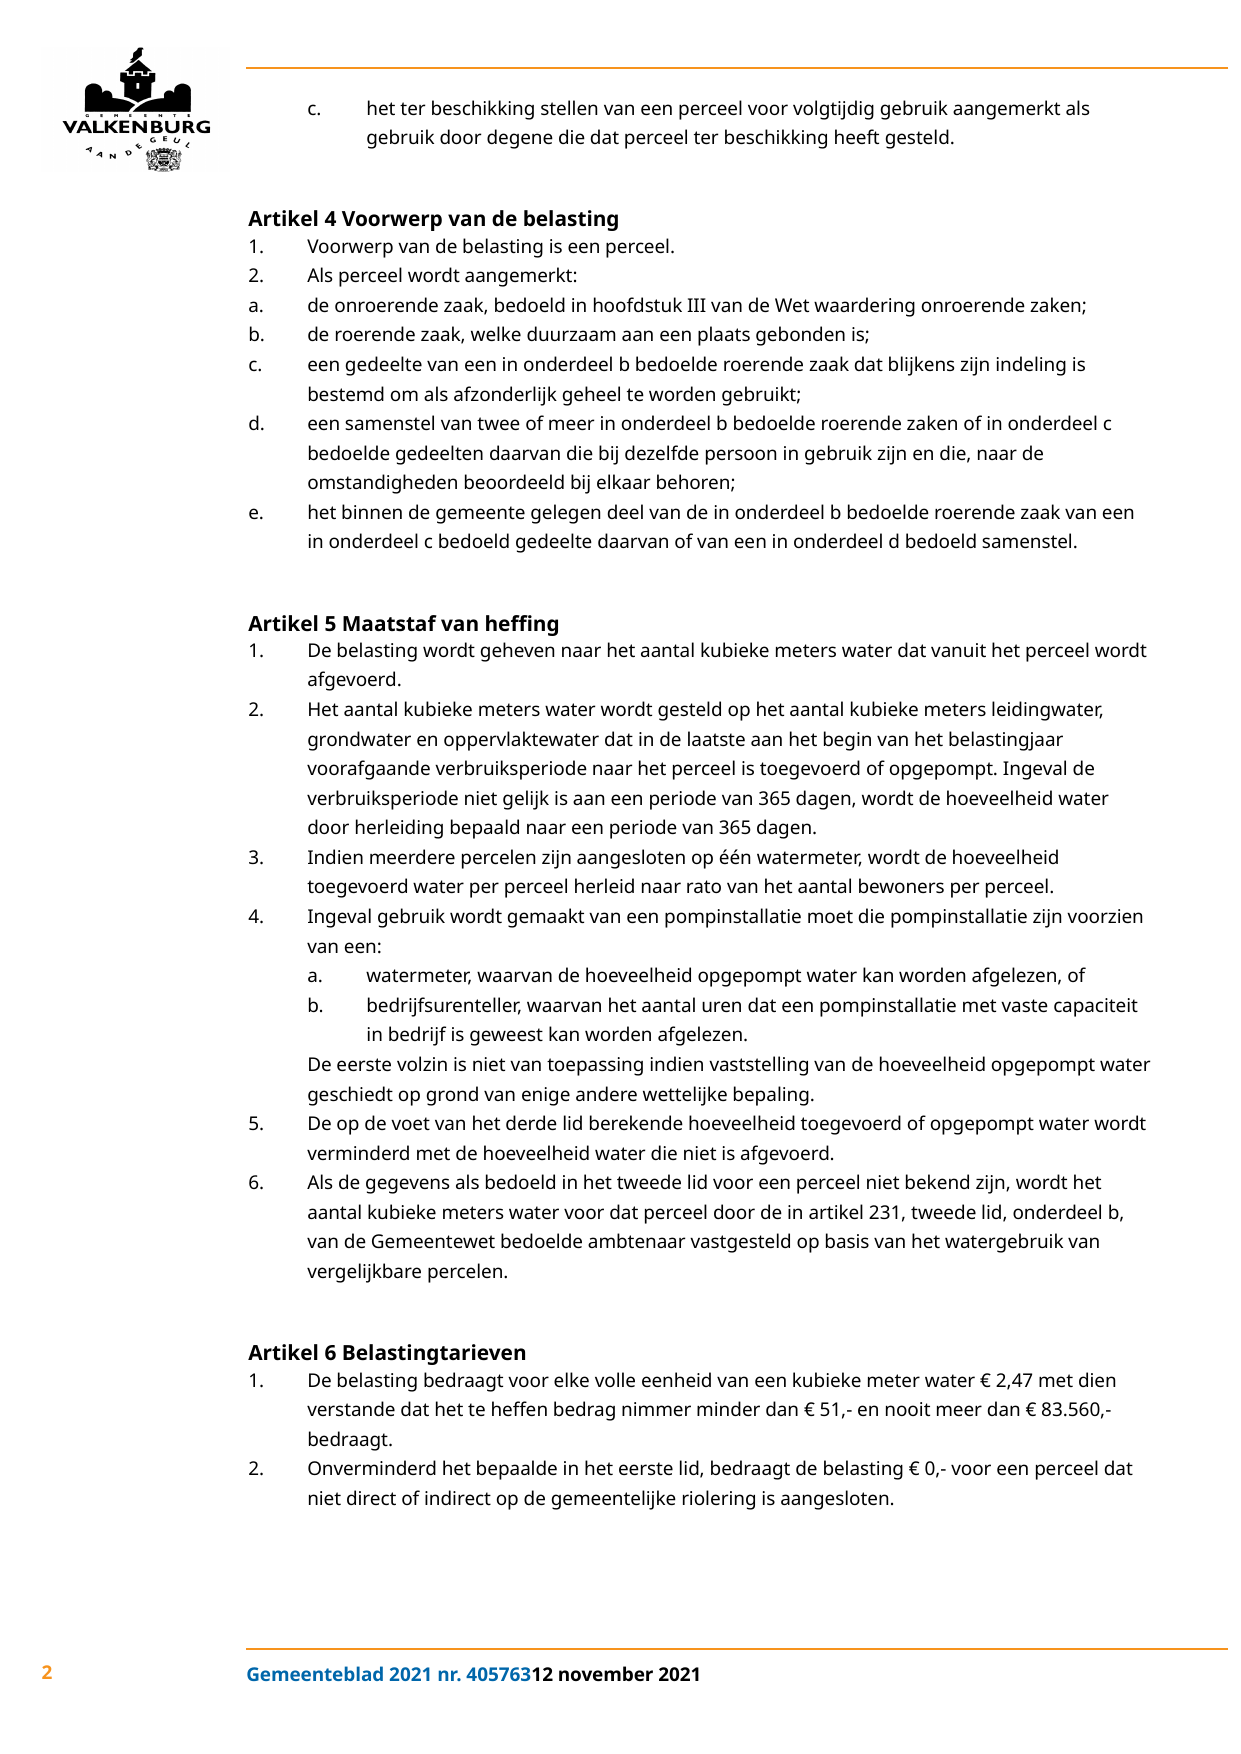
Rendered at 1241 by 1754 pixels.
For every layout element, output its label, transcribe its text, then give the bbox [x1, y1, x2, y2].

list een samenstel van twee of meer in onderdeel b bedoelde roerende zaken of in onderdeel c bedoelde gedeelten daarvan die bij dezelfde persoon in gebruik zijn en die, naar de omstandigheden beoordeeld bij elkaar behoren; [248, 410, 1152, 495]
list Indien meerdere percelen zijn aangesloten op één watermeter, wordt de hoeveelheid toegevoerd water per perceel herleid naar rato van het aantal bewoners per perceel. [248, 844, 1152, 899]
list watermeter, waarvan de hoeveelheid opgepompt water kan worden afgelezen, of [307, 962, 1152, 988]
text Artikel 5 Maatstaf van heffing [248, 609, 1152, 637]
list de onroerende zaak, bedoeld in hoofdstuk III van de Wet waardering onroerende zaken; [248, 292, 1152, 318]
list De belasting wordt geheven naar het aantal kubieke meters water dat vanuit het perceel wordt afgevoerd. [248, 637, 1152, 692]
list bedrijfsurenteller, waarvan het aantal uren dat een pompinstallatie met vaste capaciteit in bedrijf is geweest kan worden afgelezen. [307, 992, 1152, 1047]
text Artikel 6 Belastingtarieven [248, 1338, 1152, 1367]
list het binnen de gemeente gelegen deel van de in onderdeel b bedoelde roerende zaak van een in onderdeel c bedoeld gedeelte daarvan of van een in onderdeel d bedoeld samenstel. [248, 499, 1152, 554]
list de roerende zaak, welke duurzaam aan een plaats gebonden is; [248, 322, 1152, 347]
text Artikel 4 Voorwerp van de belasting [248, 204, 1152, 233]
list Voorwerp van de belasting is een perceel. [248, 233, 1152, 258]
list Als de gegevens als bedoeld in het tweede lid voor een perceel niet bekend zijn, wordt het aantal kubieke meters water voor dat perceel door de in artikel 231, tweede lid, onderdeel b, van de Gemeentewet bedoelde ambtenaar vastgesteld op basis van het watergebruik van vergelijkbare percelen. [248, 1169, 1152, 1284]
list Ingeval gebruik wordt gemaakt van een pompinstallatie moet die pompinstallatie zijn voorzien van een: [248, 903, 1152, 959]
picture [41, 47, 231, 172]
list Het aantal kubieke meters water wordt gesteld op het aantal kubieke meters leidingwater, grondwater en oppervlaktewater dat in de laatste aan het begin van het belastingjaar voorafgaande verbruiksperiode naar het perceel is toegevoerd of opgepompt. Ingeval de verbruiksperiode niet gelijk is aan een periode van 365 dagen, wordt de hoeveelheid water door herleiding bepaald naar een periode van 365 dagen. [248, 696, 1152, 840]
list De eerste volzin is niet van toepassing indien vaststelling van de hoeveelheid opgepompt water geschiedt op grond van enige andere wettelijke bepaling. [248, 1051, 1152, 1107]
list het ter beschikking stellen van een perceel voor volgtijdig gebruik aangemerkt als gebruik door degene die dat perceel ter beschikking heeft gesteld. [307, 95, 1152, 150]
list Onverminderd het bepaalde in het eerste lid, bedraagt de belasting € 0,- voor een perceel dat niet direct of indirect op de gemeentelijke riolering is aangesloten. [248, 1456, 1152, 1511]
list Als perceel wordt aangemerkt: [248, 262, 1152, 288]
list De op de voet van het derde lid berekende hoeveelheid toegevoerd of opgepompt water wordt verminderd met de hoeveelheid water die niet is afgevoerd. [248, 1110, 1152, 1166]
list De belasting bedraagt voor elke volle eenheid van een kubieke meter water € 2,47 met dien verstande dat het te heffen bedrag nimmer minder dan € 51,- en nooit meer dan € 83.560,- bedraagt. [248, 1367, 1152, 1452]
list een gedeelte van een in onderdeel b bedoelde roerende zaak dat blijkens zijn indeling is bestemd om als afzonderlijk geheel te worden gebruikt; [248, 351, 1152, 406]
